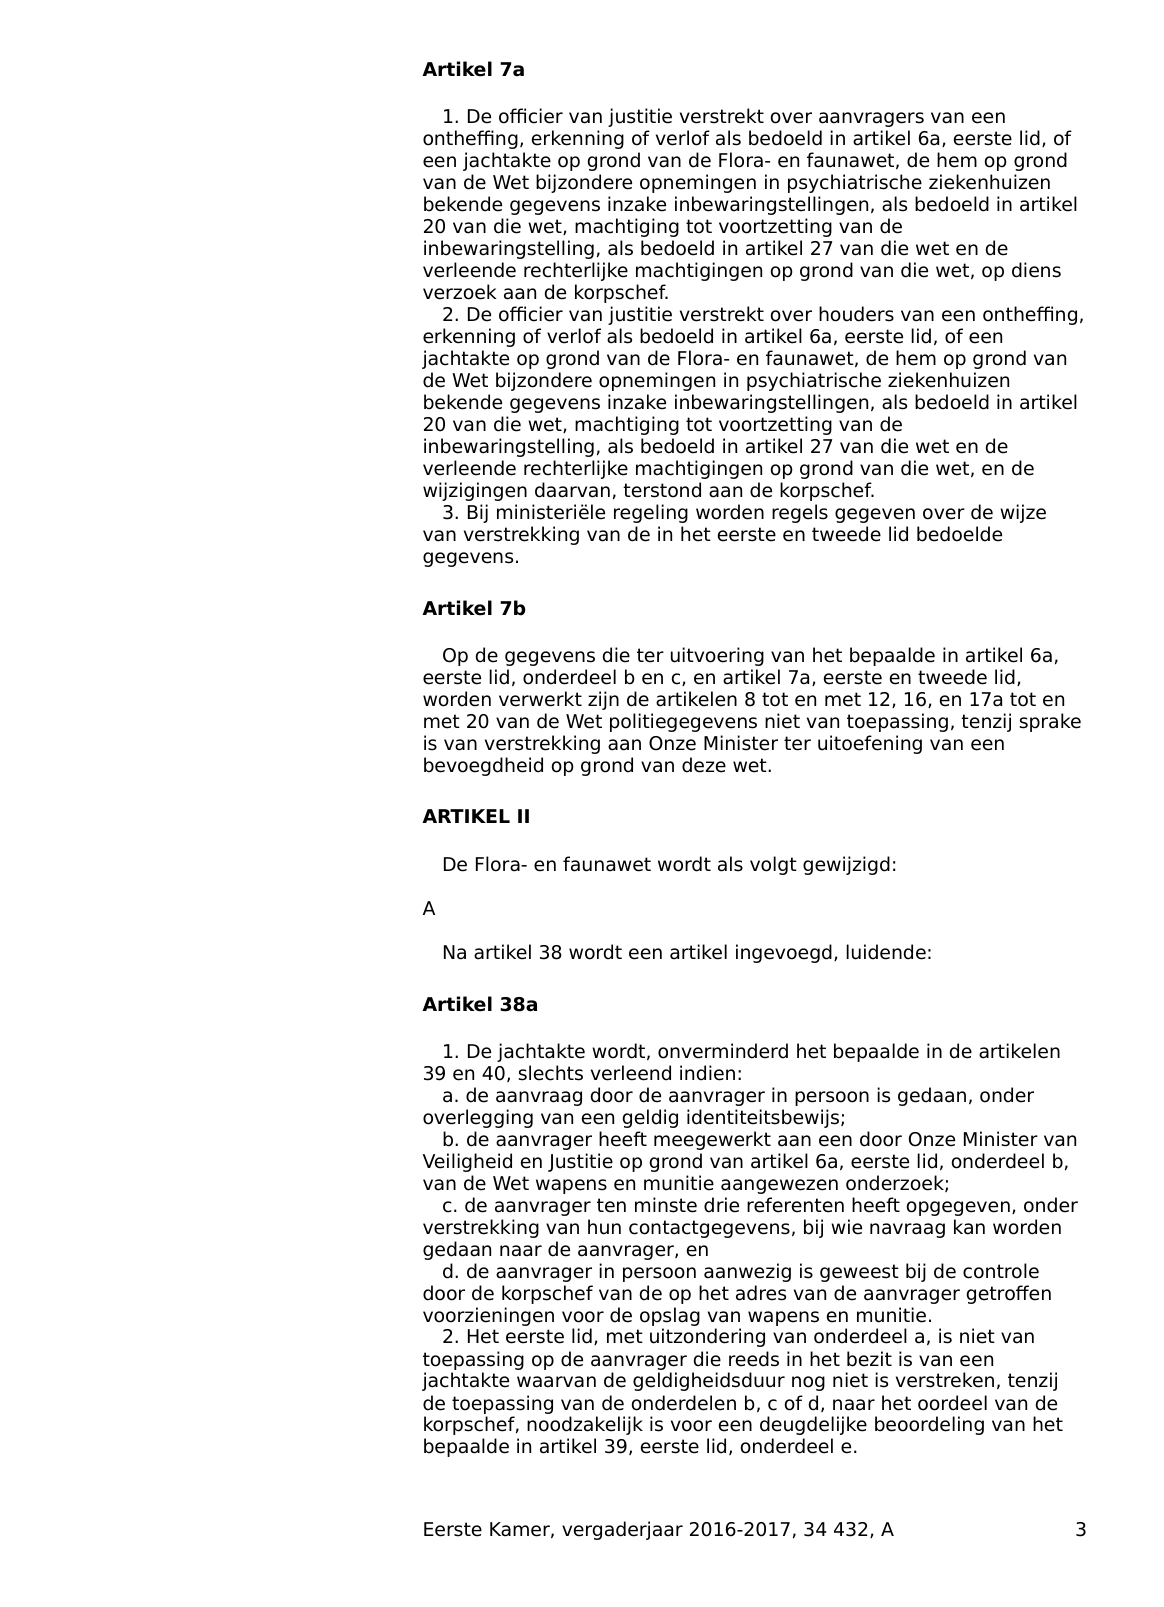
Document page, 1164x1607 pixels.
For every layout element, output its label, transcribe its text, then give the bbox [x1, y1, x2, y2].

text a. de aanvraag door de aanvrager in persoon is gedaan, onder overlegging van een geldig identiteitsbewijs; [422, 1085, 1087, 1129]
text c. de aanvrager ten minste drie referenten heeft opgegeven, onder verstrekking van hun contactgegevens, bij wie navraag kan worden gedaan naar de aanvrager, en [422, 1194, 1087, 1261]
text Op de gegevens die ter uitvoering van het bepaalde in artikel 6a, eerste lid, onderdeel b en c, en artikel 7a, eerste en tweede lid, worden verwerkt zijn de artikelen 8 tot en met 12, 16, en 17a tot en met 20 van de Wet politiegegevens niet van toepassing, tenzij sprake is van verstrekking aan Onze Minister ter uitoefening van een bevoegdheid op grond van deze wet. [422, 644, 1087, 776]
subtitle Artikel 7b [422, 598, 1087, 619]
text 2. De officier van justitie verstrekt over houders van een ontheffing, erkenning of verlof als bedoeld in artikel 6a, eerste lid, of een jachtakte op grond van de Flora- en faunawet, de hem op grond van de Wet bijzondere opnemingen in psychiatrische ziekenhuizen bekende gegevens inzake inbewaringstellingen, als bedoeld in artikel 20 van die wet, machtiging tot voortzetting van de inbewaringstelling, als bedoeld in artikel 27 van die wet en de verleende rechterlijke machtigingen op grond van die wet, en de wijzigingen daarvan, terstond aan de korpschef. [422, 304, 1087, 502]
text b. de aanvrager heeft meegewerkt aan een door Onze Minister van Veiligheid en Justitie op grond van artikel 6a, eerste lid, onderdeel b, van de Wet wapens en munitie aangewezen onderzoek; [422, 1129, 1087, 1194]
text 2. Het eerste lid, met uitzondering van onderdeel a, is niet van toepassing op de aanvrager die reeds in het bezit is van een jachtakte waarvan de geldigheidsduur nog niet is verstreken, tenzij de toepassing van de onderdelen b, c of d, naar het oordeel van de korpschef, noodzakelijk is voor een deugdelijke beoordeling van het bepaalde in artikel 39, eerste lid, onderdeel e. [422, 1326, 1087, 1458]
text d. de aanvrager in persoon aanwezig is geweest bij de controle door de korpschef van de op het adres van de aanvrager getroffen voorzieningen voor de opslag van wapens en munitie. [422, 1261, 1087, 1326]
text 1. De officier van justitie verstrekt over aanvragers van een ontheffing, erkenning of verlof als bedoeld in artikel 6a, eerste lid, of een jachtakte op grond van de Flora- en faunawet, de hem op grond van de Wet bijzondere opnemingen in psychiatrische ziekenhuizen bekende gegevens inzake inbewaringstellingen, als bedoeld in artikel 20 van die wet, machtiging tot voortzetting van de inbewaringstelling, als bedoeld in artikel 27 van die wet en de verleende rechterlijke machtigingen op grond van die wet, op diens verzoek aan de korpschef. [422, 106, 1087, 304]
text 1. De jachtakte wordt, onverminderd het bepaalde in de artikelen 39 en 40, slechts verleend indien: [422, 1041, 1087, 1085]
text 3. Bij ministeriële regeling worden regels gegeven over de wijze van verstrekking van de in het eerste en tweede lid bedoelde gegevens. [422, 502, 1087, 568]
text A [422, 898, 1087, 919]
subtitle ARTIKEL II [422, 806, 1087, 828]
text De Flora- en faunawet wordt als volgt gewijzigd: [422, 853, 1087, 875]
text Na artikel 38 wordt een artikel ingevoegd, luidende: [422, 942, 1087, 964]
subtitle Artikel 38a [422, 994, 1087, 1016]
subtitle Artikel 7a [422, 59, 1087, 81]
